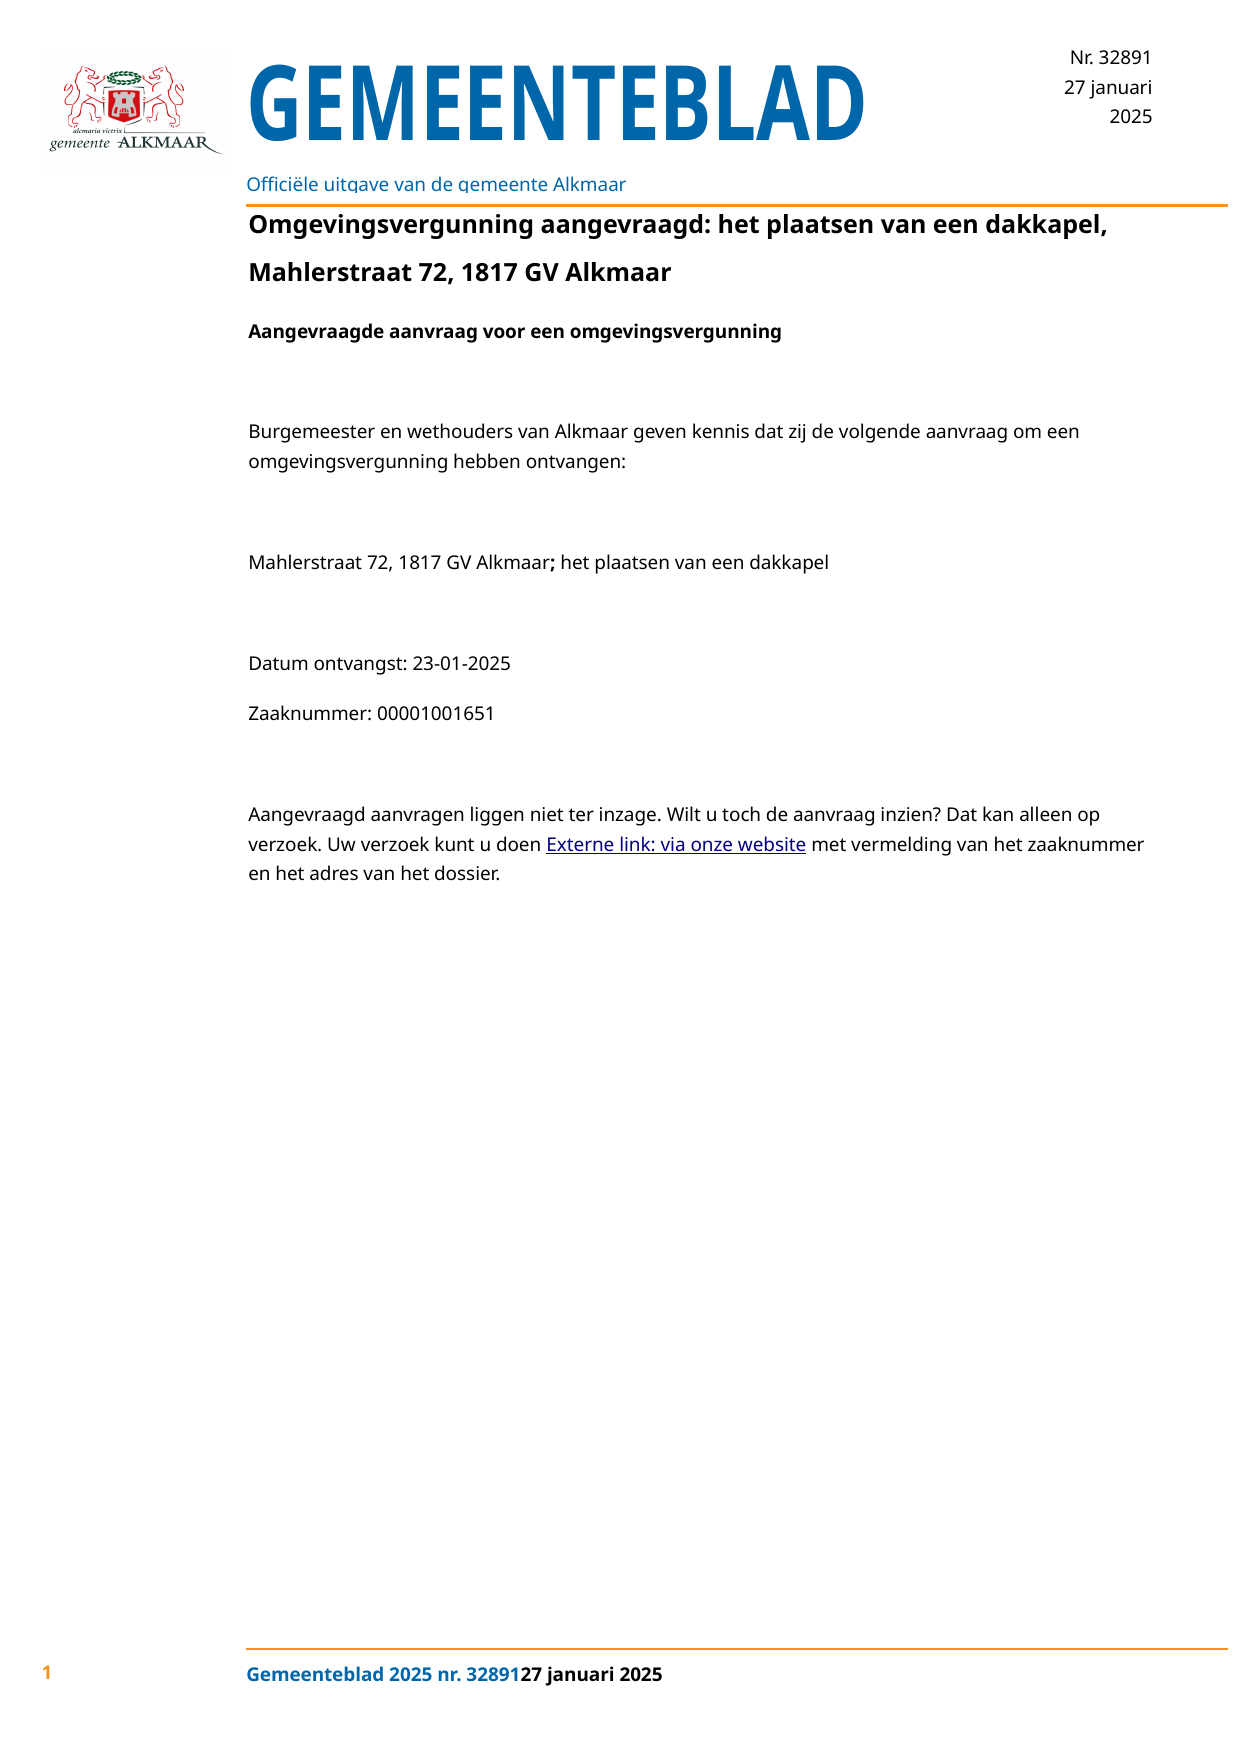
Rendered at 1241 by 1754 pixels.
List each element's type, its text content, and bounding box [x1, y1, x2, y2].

text Burgemeester en wethouders van Alkmaar geven kennis dat zij de volgende aanvraag om een omgevingsvergunning hebben ontvangen: [248, 419, 1152, 474]
text Zaaknummer: 00001001651 [248, 700, 1152, 726]
text Mahlerstraat 72, 1817 GV Alkmaar; het plaatsen van een dakkapel [248, 549, 1152, 575]
text Aangevraagd aanvragen liggen niet ter inzage. Wilt u toch de aanvraag inzien? Dat kan alleen op verzoek. Uw verzoek kunt u doen Externe link: via onze website met vermelding van het zaaknummer en het adres van het dossier. [248, 801, 1152, 886]
text Aangevraagde aanvraag voor een omgevingsvergunning [248, 318, 1152, 344]
picture [41, 47, 231, 172]
text Datum ontvangst: 23-01-2025 [248, 650, 1152, 676]
text Omgevingsvergunning aangevraagd: het plaatsen van een dakkapel, Mahlerstraat 72, 1817 GV Alkmaar [248, 207, 1152, 288]
